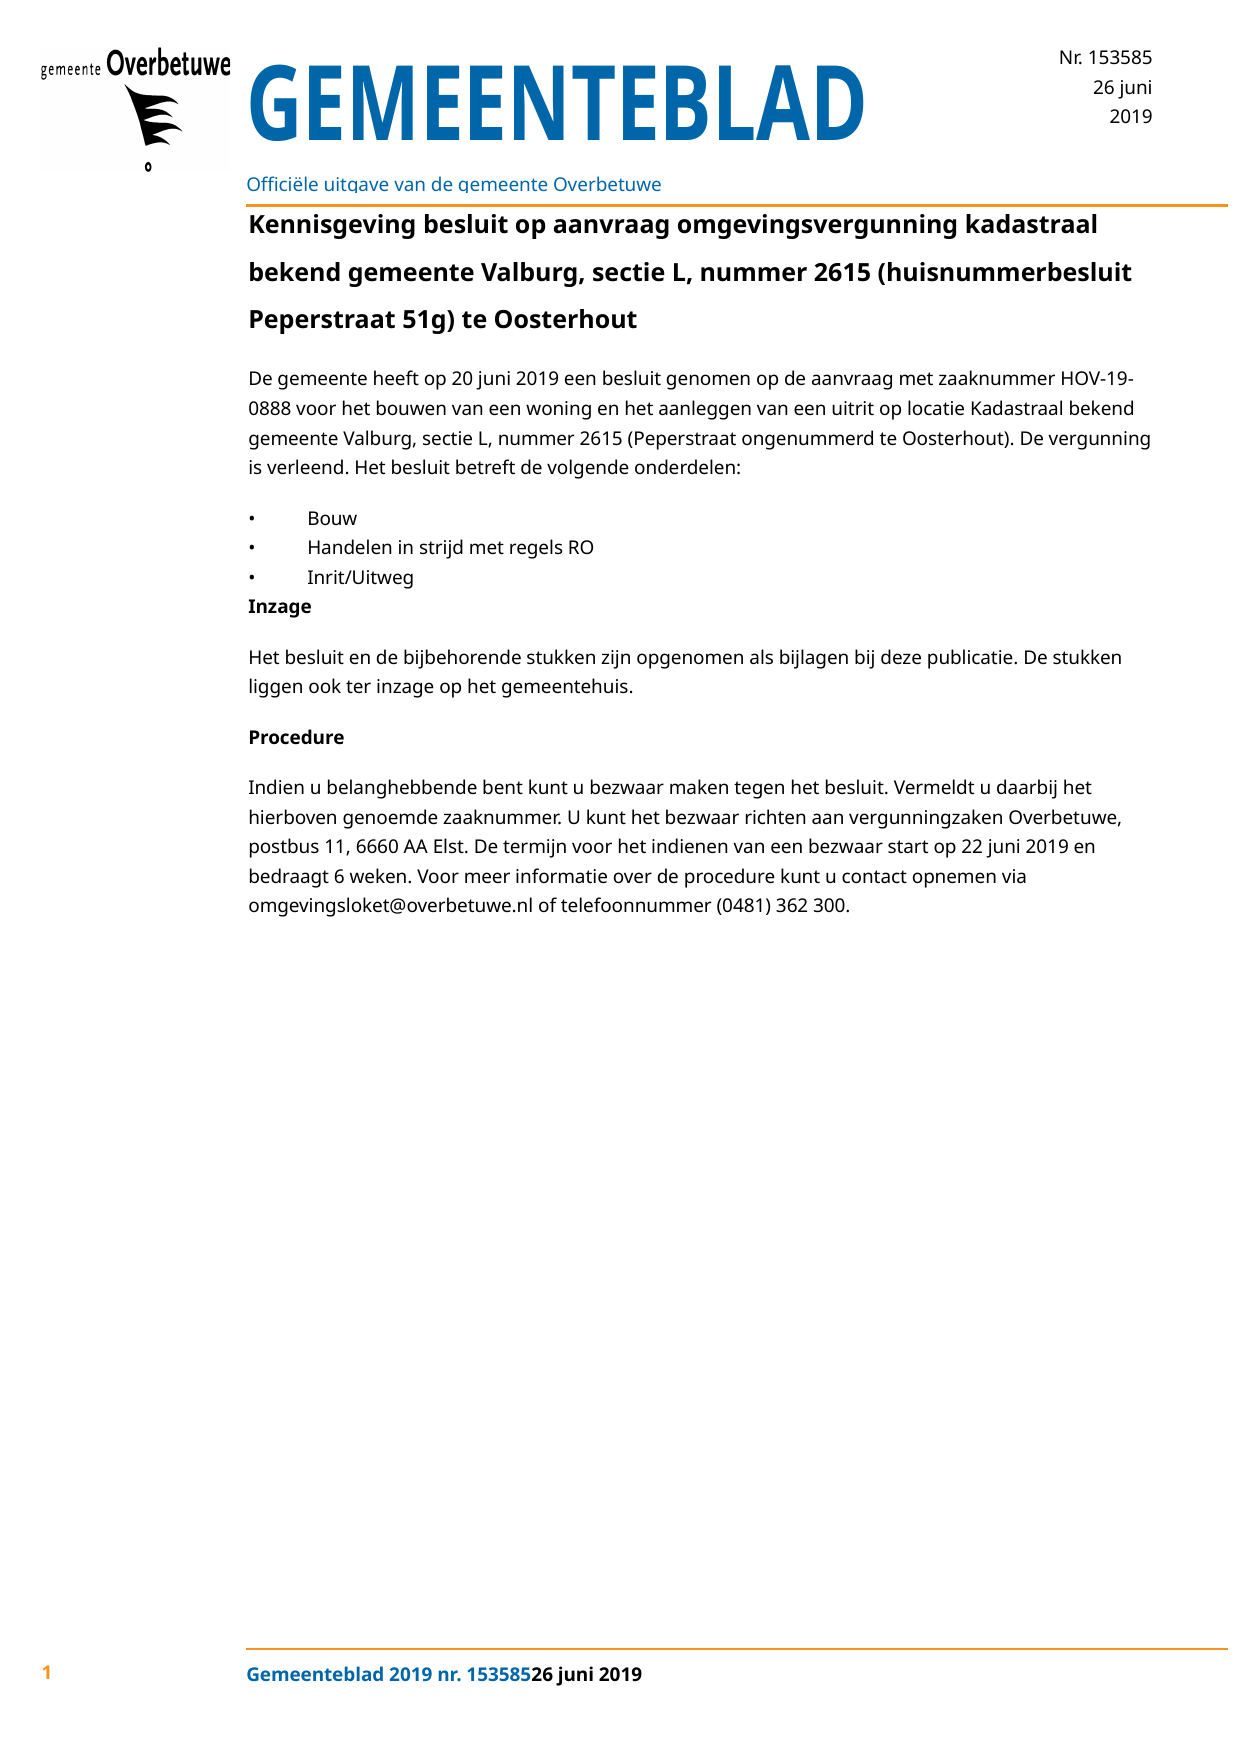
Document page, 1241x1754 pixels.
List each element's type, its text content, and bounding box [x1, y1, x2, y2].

list Bouw [248, 505, 1152, 530]
text Kennisgeving besluit op aanvraag omgevingsvergunning kadastraal bekend gemeente Valburg, sectie L, nummer 2615 (huisnummerbesluit Peperstraat 51g) te Oosterhout [248, 207, 1152, 336]
text De gemeente heeft op 20 juni 2019 een besluit genomen op de aanvraag met zaaknummer HOV-19-0888 voor het bouwen van een woning en het aanleggen van een uitrit op locatie Kadastraal bekend gemeente Valburg, sectie L, nummer 2615 (Peperstraat ongenummerd te Oosterhout). De vergunning is verleend. Het besluit betreft de volgende onderdelen: [248, 366, 1152, 480]
picture [41, 47, 231, 172]
list Handelen in strijd met regels RO [248, 534, 1152, 560]
text Procedure [248, 724, 1152, 749]
list Inrit/Uitweg [248, 564, 1152, 589]
text Het besluit en de bijbehorende stukken zijn opgenomen als bijlagen bij deze publicatie. De stukken liggen ook ter inzage op het gemeentehuis. [248, 644, 1152, 699]
text Inzage [248, 593, 1152, 619]
text Indien u belanghebbende bent kunt u bezwaar maken tegen het besluit. Vermeldt u daarbij het hierboven genoemde zaaknummer. U kunt het bezwaar richten aan vergunningzaken Overbetuwe, postbus 11, 6660 AA Elst. De termijn voor het indienen van een bezwaar start op 22 juni 2019 en bedraagt 6 weken. Voor meer informatie over de procedure kunt u contact opnemen via omgevingsloket@overbetuwe.nl of telefoonnummer (0481) 362 300. [248, 774, 1152, 918]
